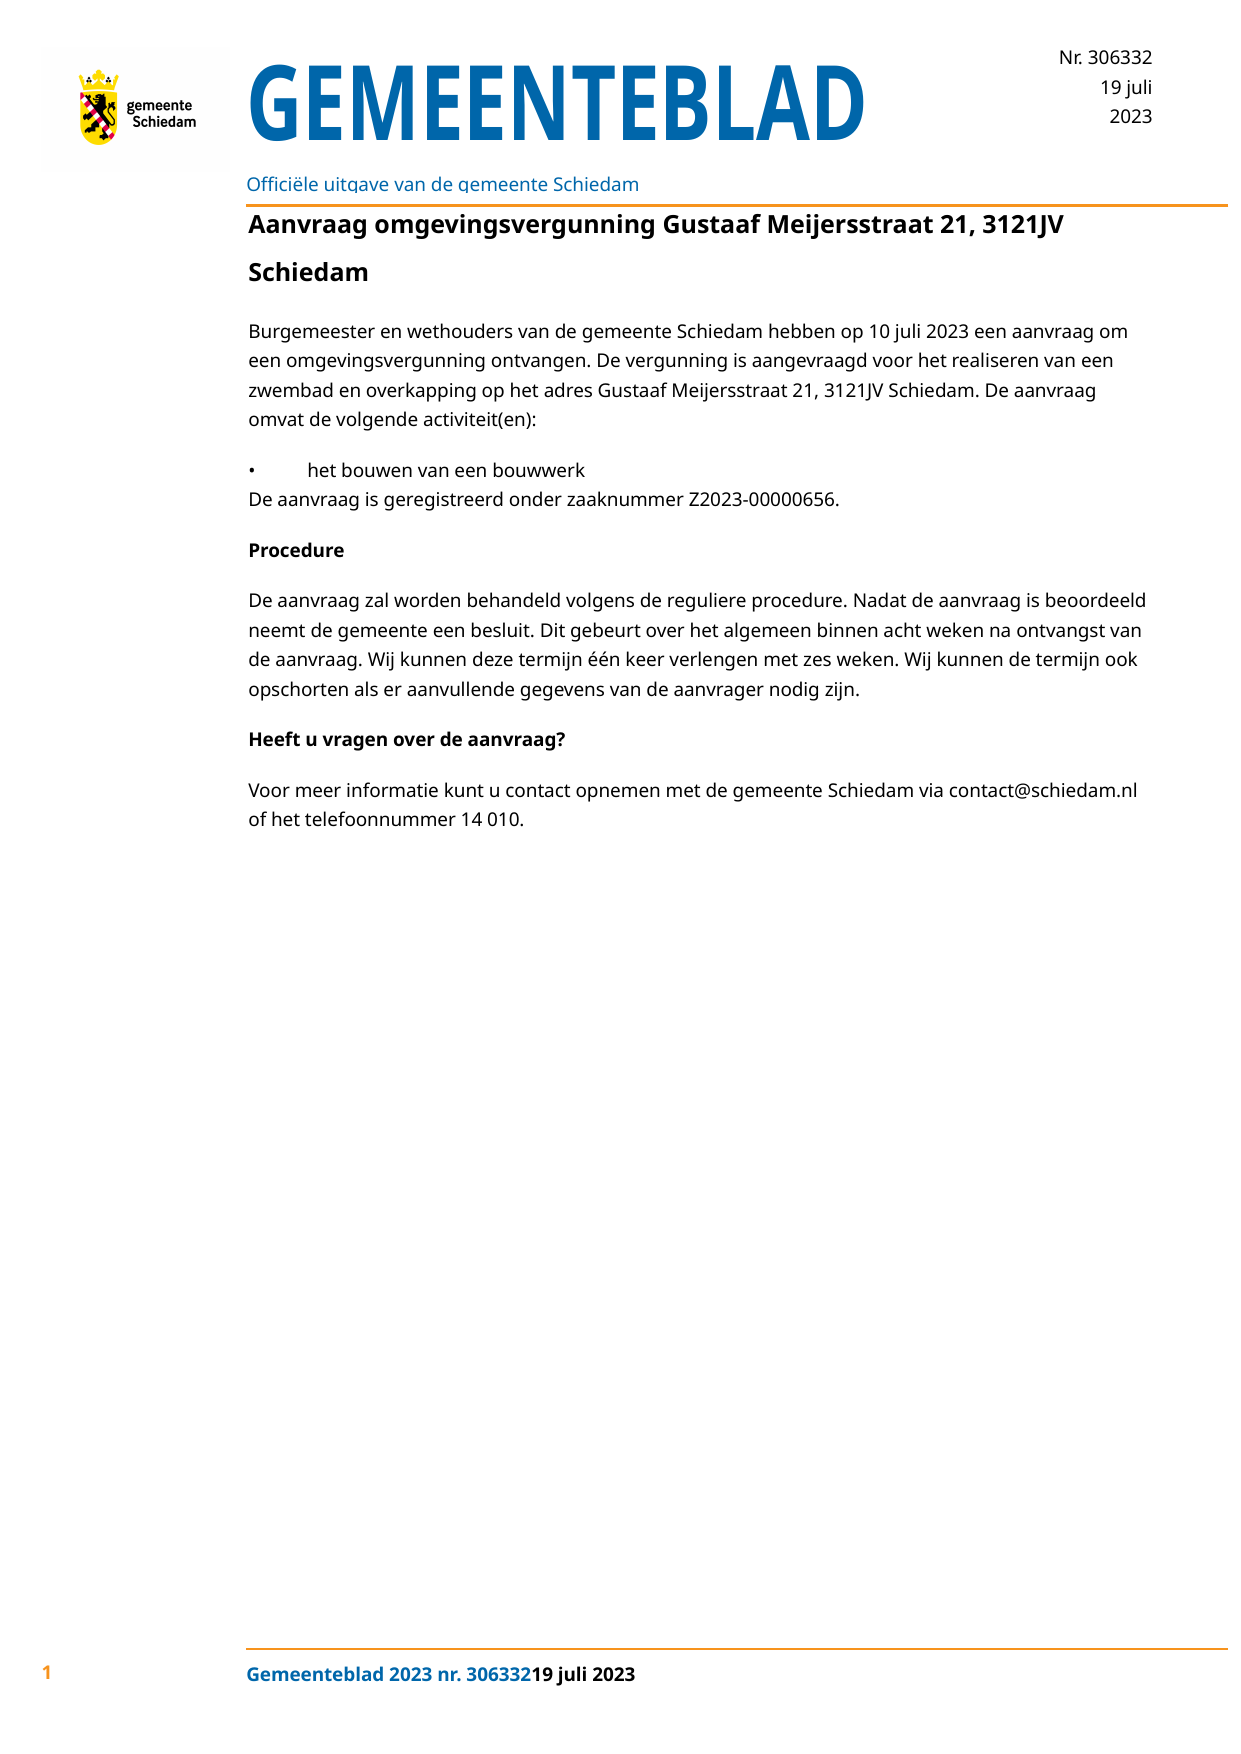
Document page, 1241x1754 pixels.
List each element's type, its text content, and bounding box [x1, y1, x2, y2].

text De aanvraag zal worden behandeld volgens de reguliere procedure. Nadat de aanvraag is beoordeeld neemt de gemeente een besluit. Dit gebeurt over het algemeen binnen acht weken na ontvangst van de aanvraag. Wij kunnen deze termijn één keer verlengen met zes weken. Wij kunnen de termijn ook opschorten als er aanvullende gegevens van de aanvrager nodig zijn. [248, 587, 1152, 702]
text Burgemeester en wethouders van de gemeente Schiedam hebben op 10 juli 2023 een aanvraag om een omgevingsvergunning ontvangen. De vergunning is aangevraagd voor het realiseren van een zwembad en overkapping op het adres Gustaaf Meijersstraat 21, 3121JV Schiedam. De aanvraag omvat de volgende activiteit(en): [248, 318, 1152, 432]
text Heeft u vragen over de aanvraag? [248, 727, 1152, 752]
text Procedure [248, 537, 1152, 563]
picture [41, 47, 231, 172]
text Aanvraag omgevingsvergunning Gustaaf Meijersstraat 21, 3121JV Schiedam [248, 207, 1152, 288]
text De aanvraag is geregistreerd onder zaaknummer Z2023-00000656. [248, 487, 1152, 512]
list het bouwen van een bouwwerk [248, 457, 1152, 483]
text Voor meer informatie kunt u contact opnemen met de gemeente Schiedam via contact@schiedam.nl of het telefoonnummer 14 010. [248, 777, 1152, 832]
